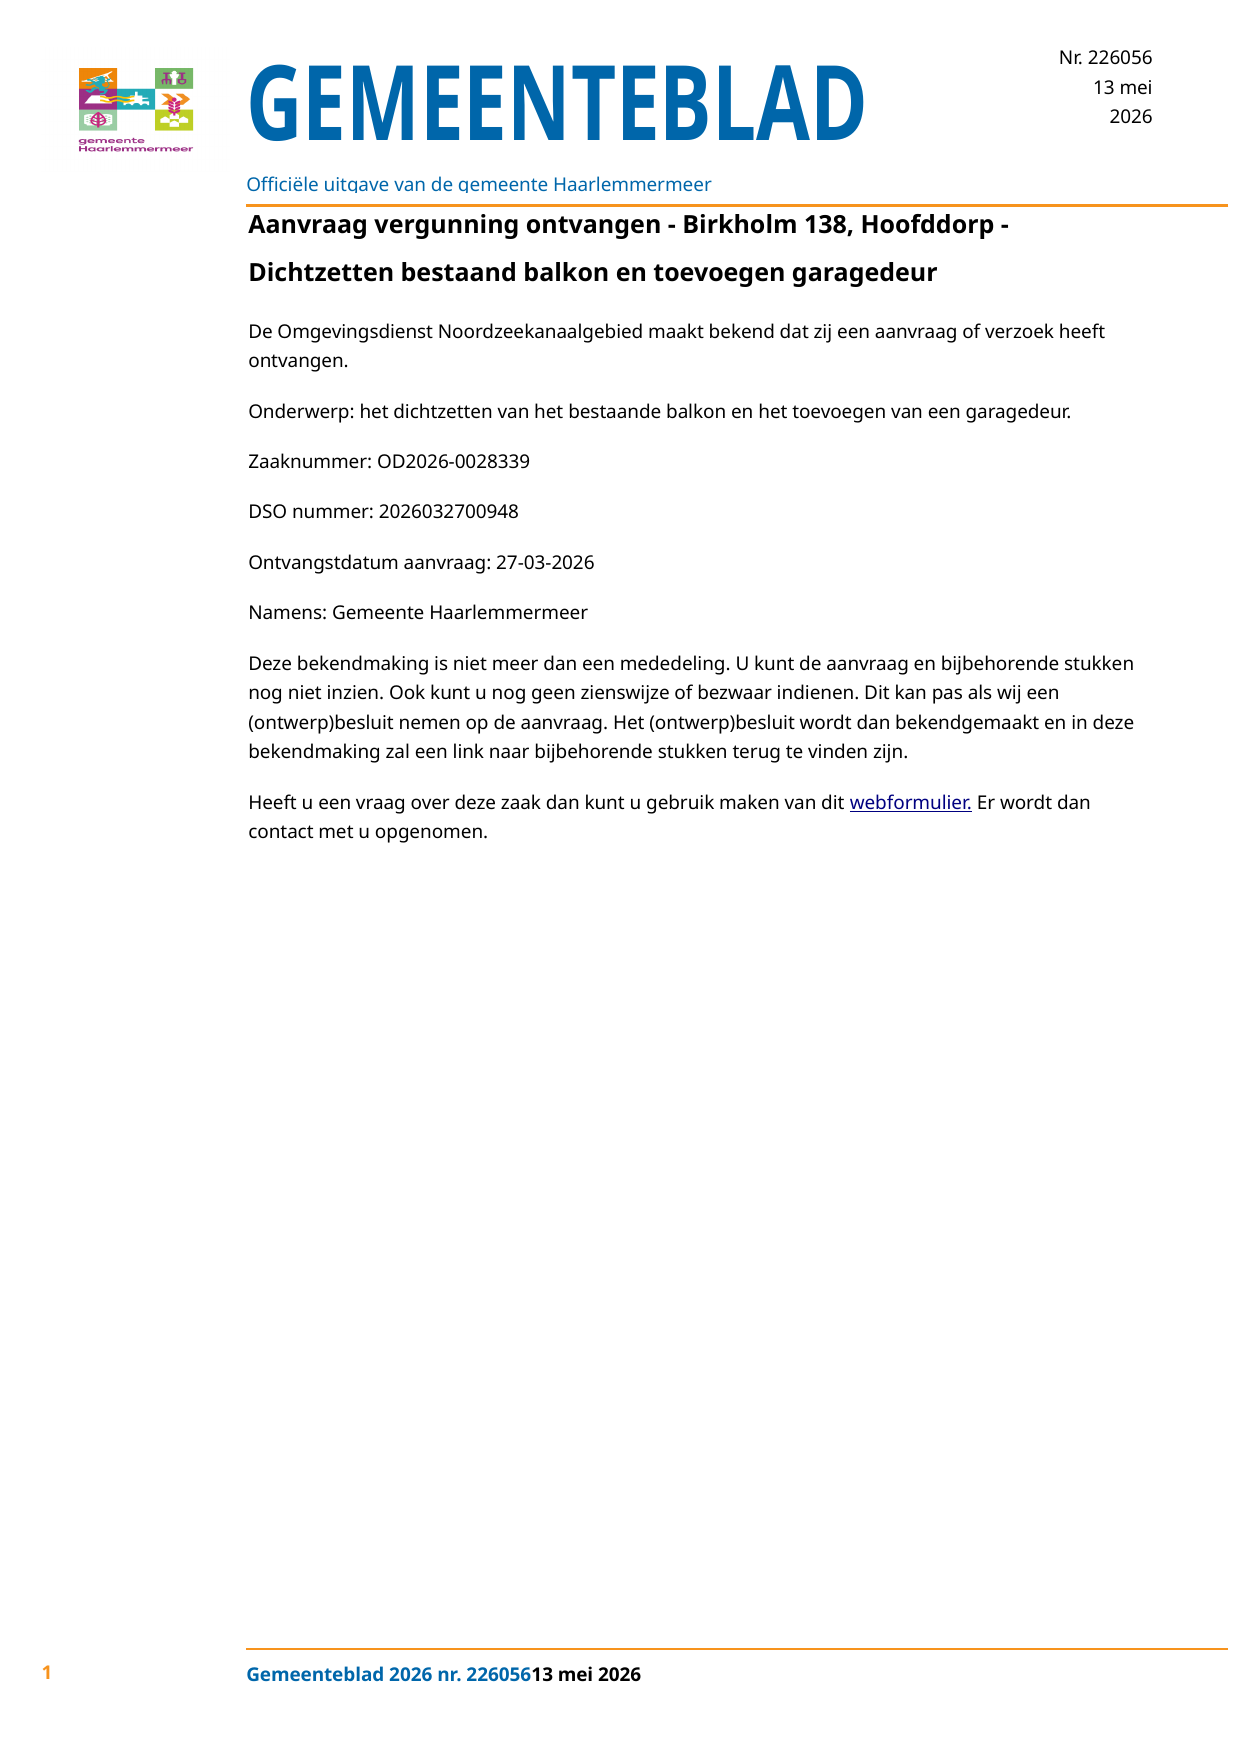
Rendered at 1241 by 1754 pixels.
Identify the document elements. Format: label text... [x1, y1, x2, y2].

text Aanvraag vergunning ontvangen - Birkholm 138, Hoofddorp - Dichtzetten bestaand balkon en toevoegen garagedeur [248, 207, 1152, 288]
picture [41, 47, 231, 172]
text De Omgevingsdienst Noordzeekanaalgebied maakt bekend dat zij een aanvraag of verzoek heeft ontvangen. [248, 318, 1152, 373]
text Zaaknummer: OD2026-0028339 [248, 448, 1152, 474]
text DSO nummer: 2026032700948 [248, 499, 1152, 524]
text Onderwerp: het dichtzetten van het bestaande balkon en het toevoegen van een garagedeur. [248, 398, 1152, 424]
text Heeft u een vraag over deze zaak dan kunt u gebruik maken van dit webformulier. Er wordt dan contact met u opgenomen. [248, 789, 1152, 844]
text Deze bekendmaking is niet meer dan een mededeling. U kunt de aanvraag en bijbehorende stukken nog niet inzien. Ook kunt u nog geen zienswijze of bezwaar indienen. Dit kan pas als wij een (ontwerp)besluit nemen op de aanvraag. Het (ontwerp)besluit wordt dan bekendgemaakt en in deze bekendmaking zal een link naar bijbehorende stukken terug te vinden zijn. [248, 650, 1152, 764]
text Ontvangstdatum aanvraag: 27-03-2026 [248, 549, 1152, 575]
text Namens: Gemeente Haarlemmermeer [248, 599, 1152, 625]
